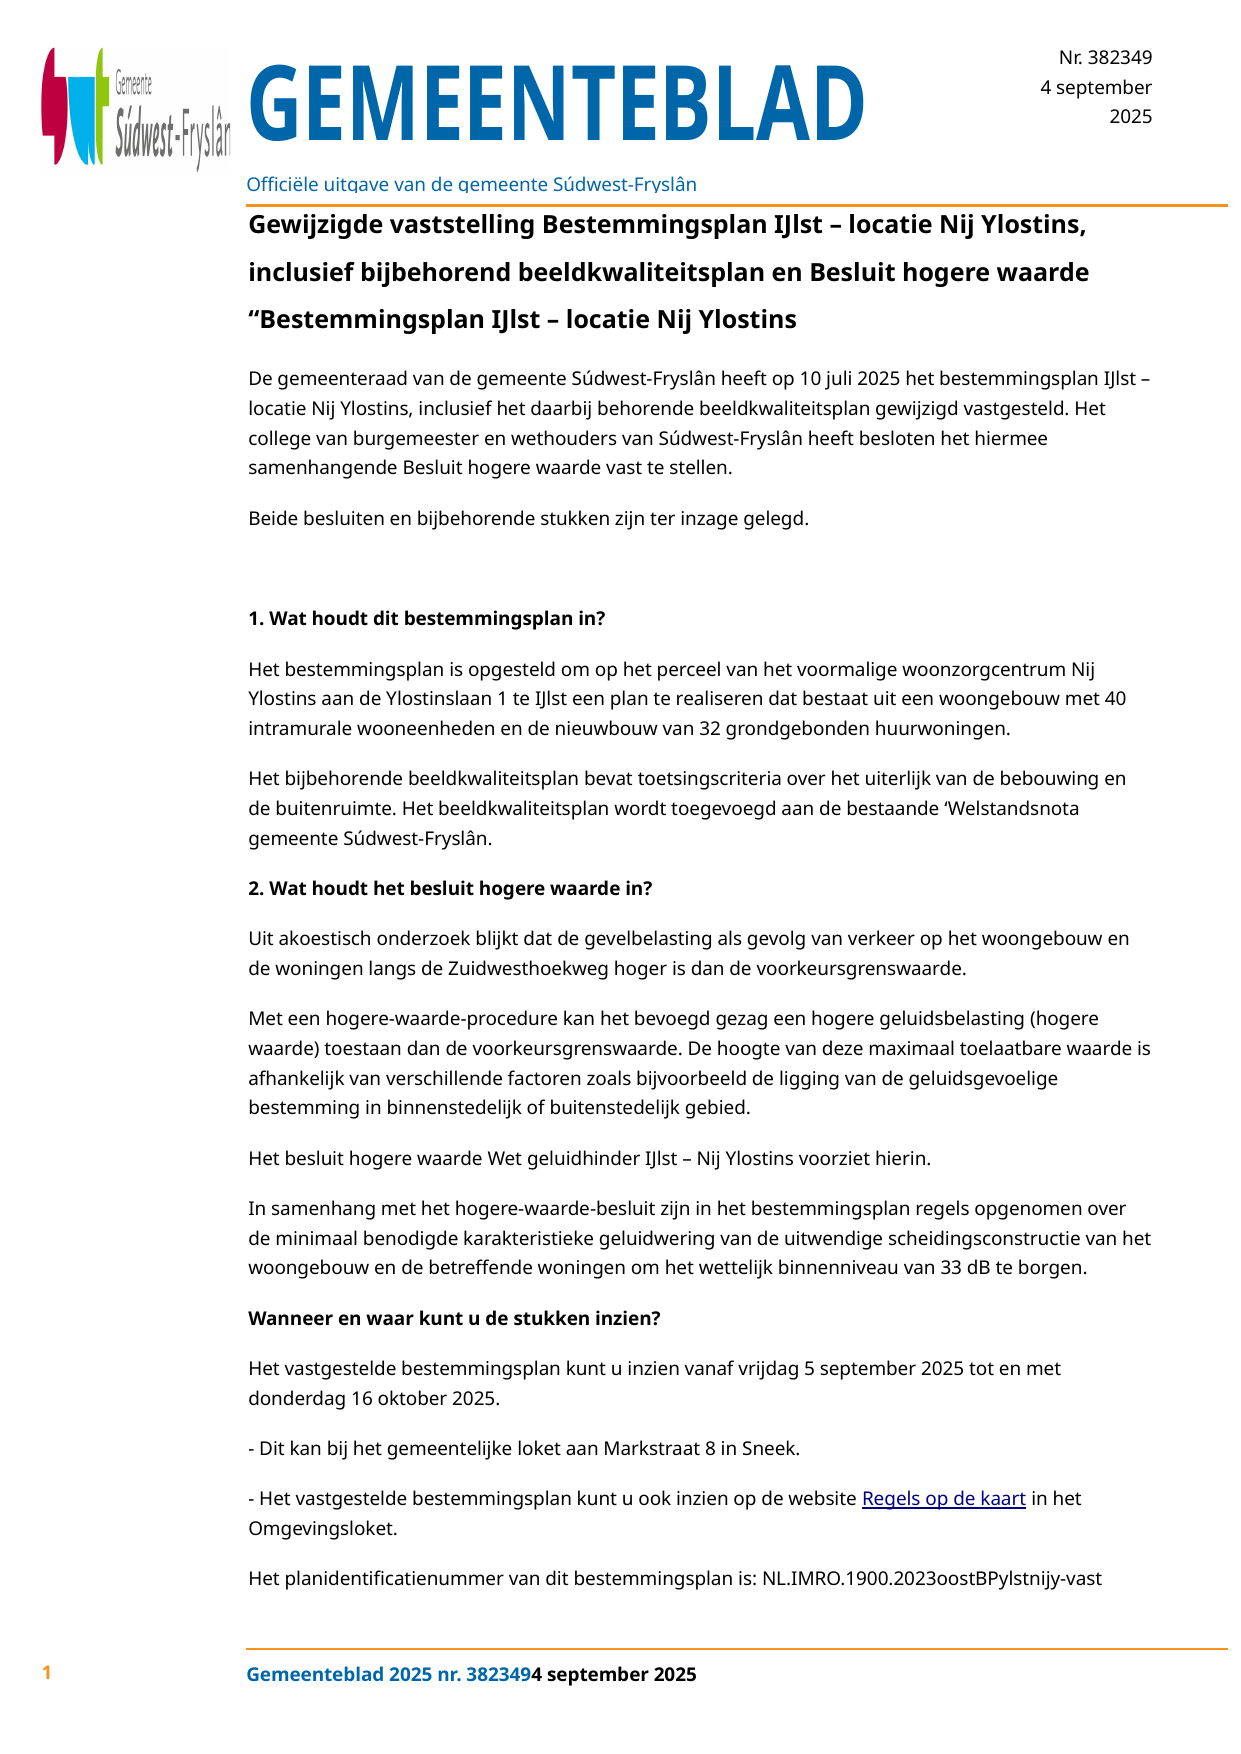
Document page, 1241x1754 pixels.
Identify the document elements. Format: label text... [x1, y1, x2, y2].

text - Dit kan bij het gemeentelijke loket aan Markstraat 8 in Sneek. [248, 1435, 1152, 1461]
text Gewijzigde vaststelling Bestemmingsplan IJlst – locatie Nij Ylostins, inclusief bijbehorend beeldkwaliteitsplan en Besluit hogere waarde “Bestemmingsplan IJlst – locatie Nij Ylostins [248, 207, 1152, 336]
text In samenhang met het hogere-waarde-besluit zijn in het bestemmingsplan regels opgenomen over de minimaal benodigde karakteristieke geluidwering van de uitwendige scheidingsconstructie van het woongebouw en de betreffende woningen om het wettelijk binnenniveau van 33 dB te borgen. [248, 1195, 1152, 1280]
text Met een hogere-waarde-procedure kan het bevoegd gezag een hogere geluidsbelasting (hogere waarde) toestaan dan de voorkeursgrenswaarde. De hoogte van deze maximaal toelaatbare waarde is afhankelijk van verschillende factoren zoals bijvoorbeeld de ligging van de geluidsgevoelige bestemming in binnenstedelijk of buitenstedelijk gebied. [248, 1006, 1152, 1120]
text Het planidentificatienummer van dit bestemmingsplan is: NL.IMRO.1900.2023oostBPylstnijy-vast [248, 1566, 1152, 1591]
text Het besluit hogere waarde Wet geluidhinder IJlst – Nij Ylostins voorziet hierin. [248, 1145, 1152, 1170]
picture [41, 47, 231, 172]
text - Het vastgestelde bestemmingsplan kunt u ook inzien op de website Regels op de kaart in het Omgevingsloket. [248, 1486, 1152, 1541]
text Het bijbehorende beeldkwaliteitsplan bevat toetsingscriteria over het uiterlijk van de bebouwing en de buitenruimte. Het beeldkwaliteitsplan wordt toegevoegd aan de bestaande ‘Welstandsnota gemeente Súdwest-Fryslân. [248, 766, 1152, 850]
text Het bestemmingsplan is opgesteld om op het perceel van het voormalige woonzorgcentrum Nij Ylostins aan de Ylostinslaan 1 te IJlst een plan te realiseren dat bestaat uit een woongebouw met 40 intramurale wooneenheden en de nieuwbouw van 32 grondgebonden huurwoningen. [248, 656, 1152, 741]
text Het vastgestelde bestemmingsplan kunt u inzien vanaf vrijdag 5 september 2025 tot en met donderdag 16 oktober 2025. [248, 1355, 1152, 1410]
text Wanneer en waar kunt u de stukken inzien? [248, 1305, 1152, 1330]
text 2. Wat houdt het besluit hogere waarde in? [248, 875, 1152, 901]
text Uit akoestisch onderzoek blijkt dat de gevelbelasting als gevolg van verkeer op het woongebouw en de woningen langs de Zuidwesthoekweg hoger is dan de voorkeursgrenswaarde. [248, 926, 1152, 981]
text Beide besluiten en bijbehorende stukken zijn ter inzage gelegd. [248, 505, 1152, 530]
text De gemeenteraad van de gemeente Súdwest-Fryslân heeft op 10 juli 2025 het bestemmingsplan IJlst – locatie Nij Ylostins, inclusief het daarbij behorende beeldkwaliteitsplan gewijzigd vastgesteld. Het college van burgemeester en wethouders van Súdwest-Fryslân heeft besloten het hiermee samenhangende Besluit hogere waarde vast te stellen. [248, 366, 1152, 480]
text 1. Wat houdt dit bestemmingsplan in? [248, 606, 1152, 631]
